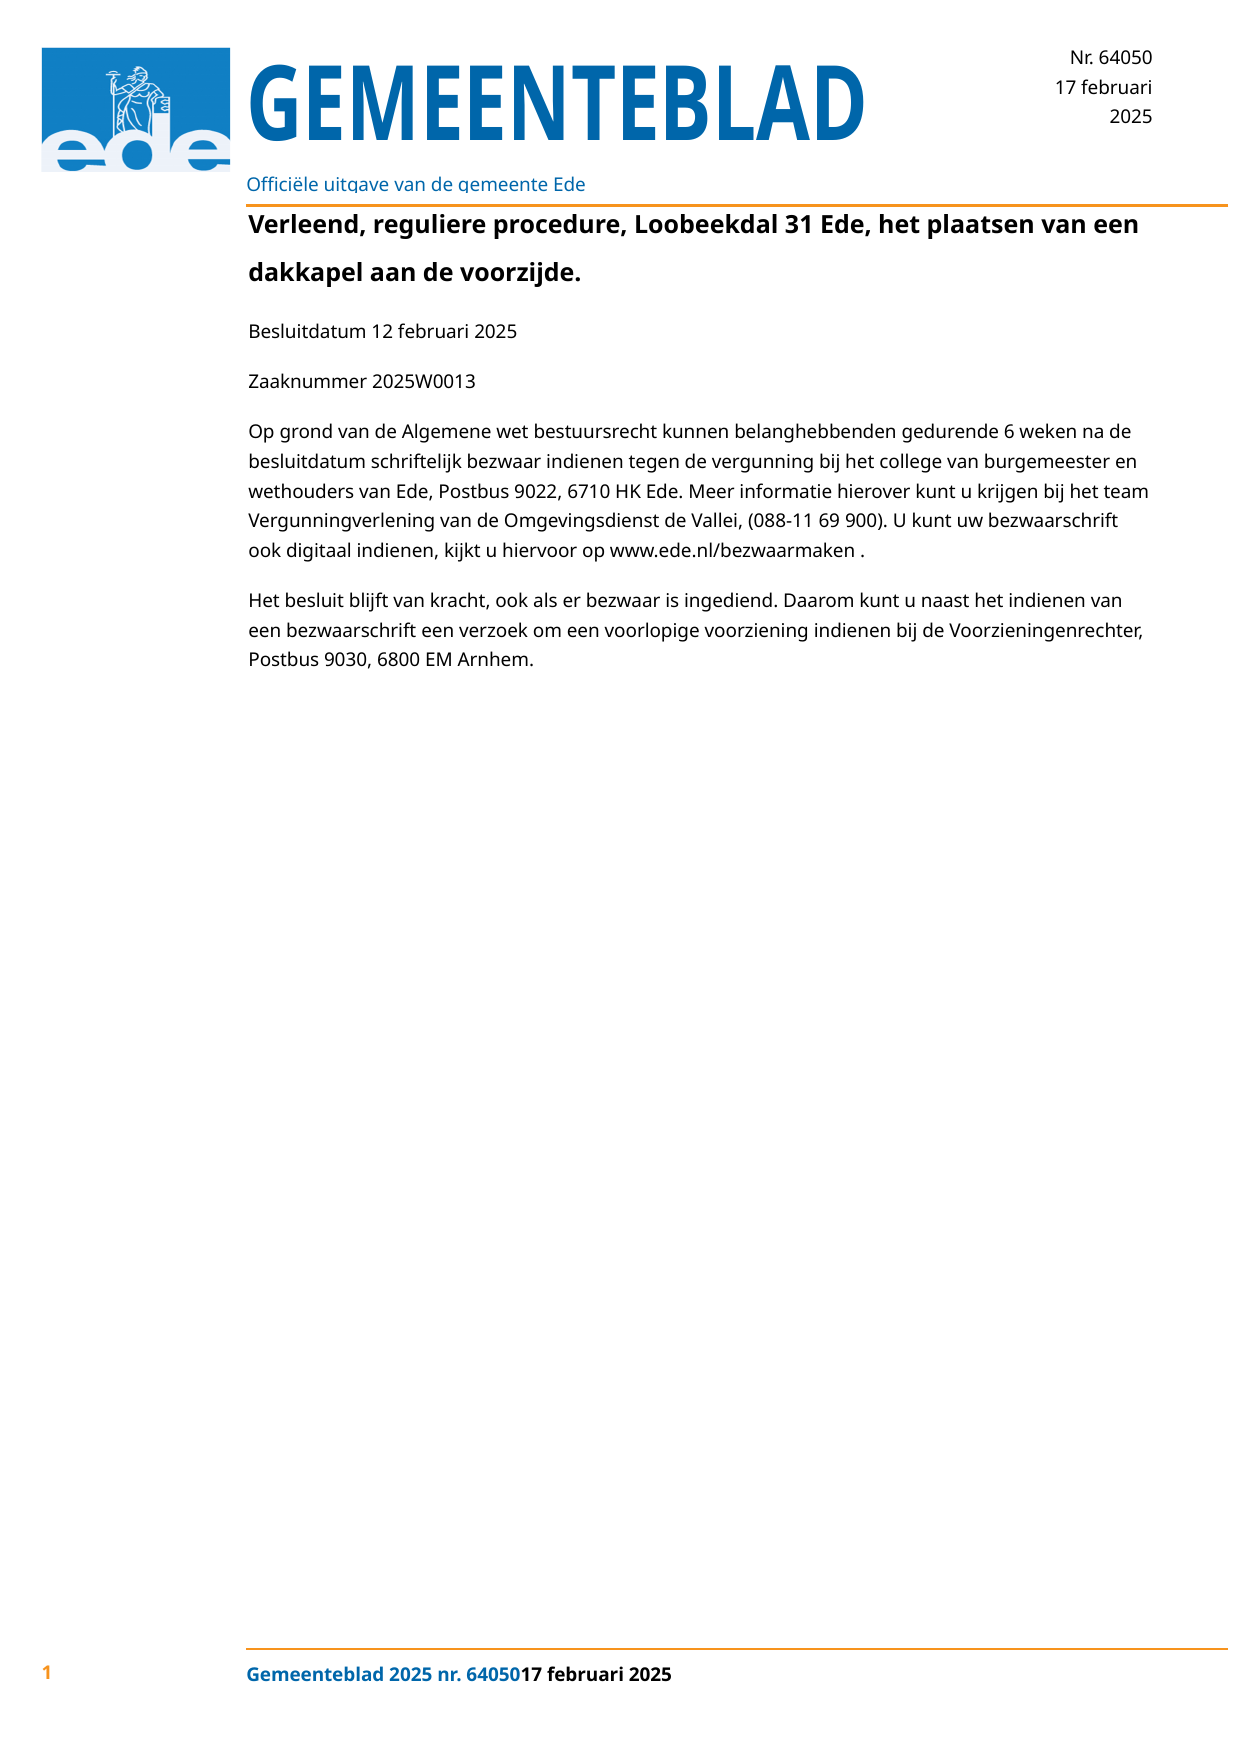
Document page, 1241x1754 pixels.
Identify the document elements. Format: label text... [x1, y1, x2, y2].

text Op grond van de Algemene wet bestuursrecht kunnen belanghebbenden gedurende 6 weken na de besluitdatum schriftelijk bezwaar indienen tegen de vergunning bij het college van burgemeester en wethouders van Ede, Postbus 9022, 6710 HK Ede. Meer informatie hierover kunt u krijgen bij het team Vergunningverlening van de Omgevingsdienst de Vallei, (088-11 69 900). U kunt uw bezwaarschrift ook digitaal indienen, kijkt u hiervoor op www.ede.nl/bezwaarmaken . [248, 419, 1152, 563]
text Verleend, reguliere procedure, Loobeekdal 31 Ede, het plaatsen van een dakkapel aan de voorzijde. [248, 207, 1152, 288]
text Besluitdatum 12 februari 2025 [248, 318, 1152, 344]
picture [41, 47, 231, 172]
text Zaaknummer 2025W0013 [248, 368, 1152, 394]
text Het besluit blijft van kracht, ook als er bezwaar is ingediend. Daarom kunt u naast het indienen van een bezwaarschrift een verzoek om een voorlopige voorziening indienen bij de Voorzieningenrechter, Postbus 9030, 6800 EM Arnhem. [248, 587, 1152, 672]
